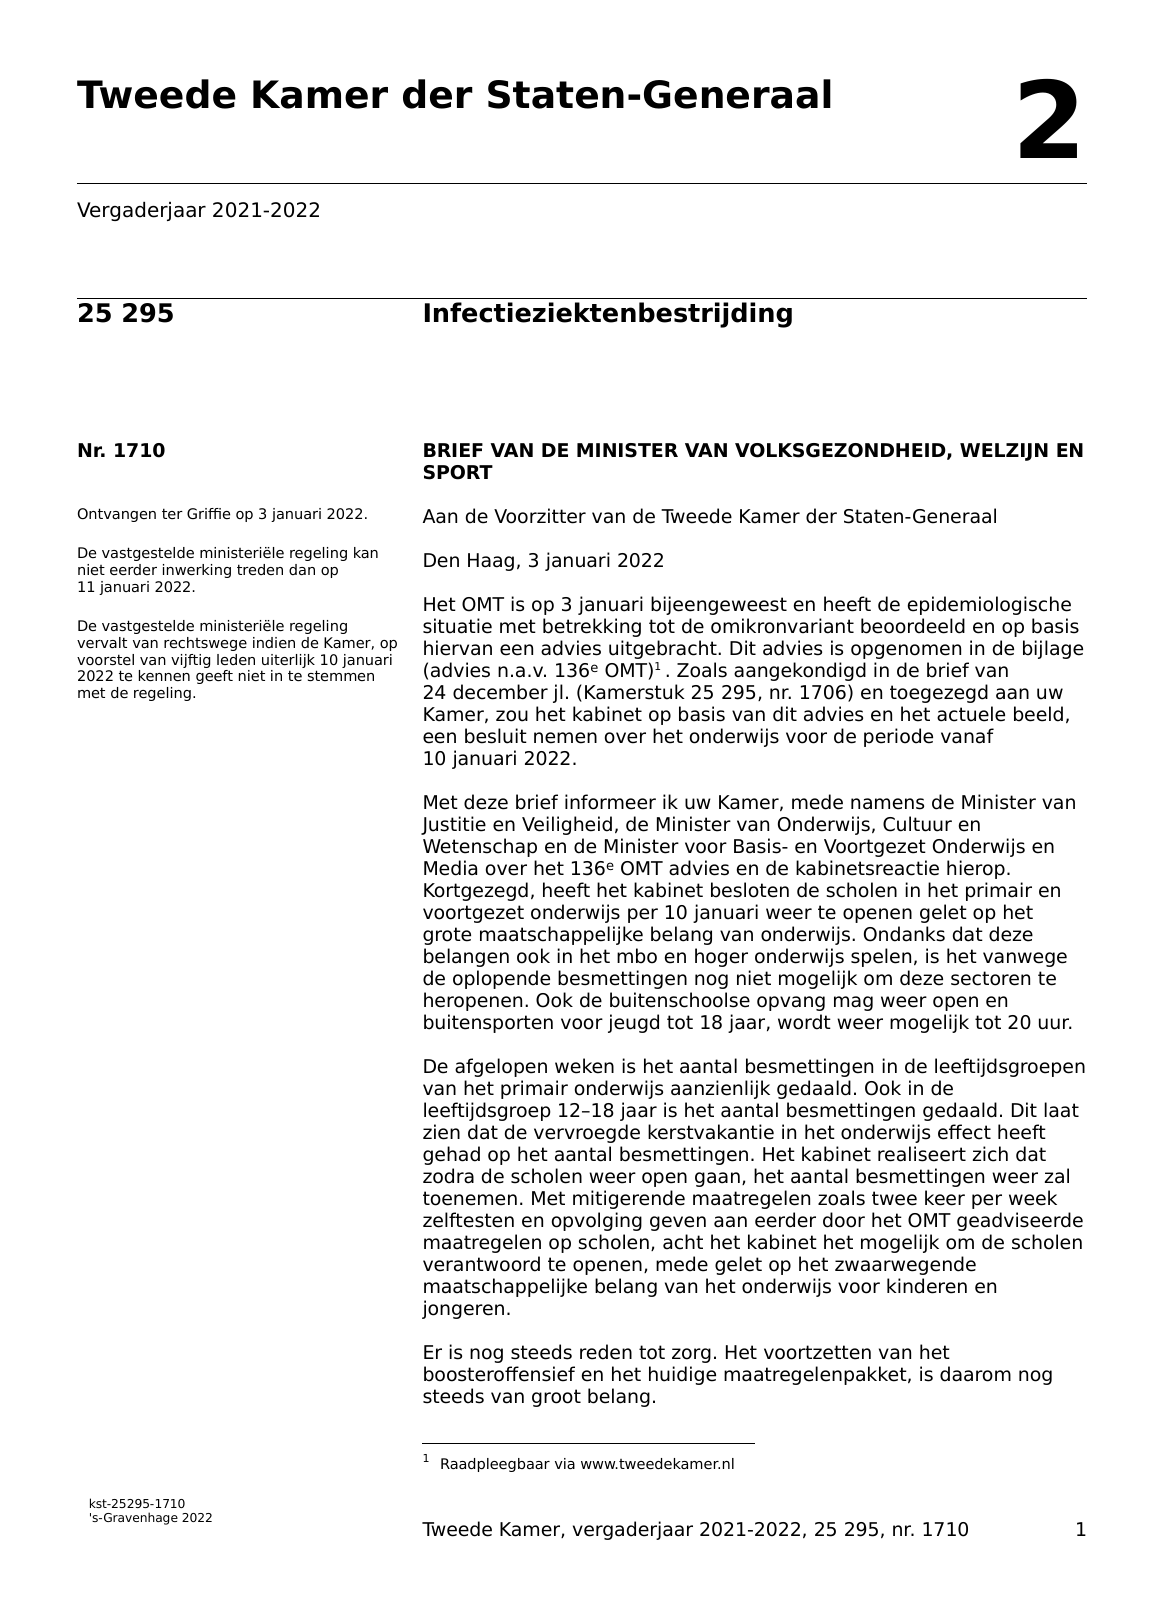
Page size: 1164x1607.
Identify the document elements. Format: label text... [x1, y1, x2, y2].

text 's-Gravenhage 2022 [88, 1511, 323, 1525]
text De vastgestelde ministeriële regeling kan niet eerder inwerking treden dan op 11 januari 2022. [77, 545, 399, 596]
text Aan de Voorzitter van de Tweede Kamer der Staten-Generaal [422, 506, 1087, 528]
text Met deze brief informeer ik uw Kamer, mede namens de Minister van Justitie en Veiligheid, de Minister van Onderwijs, Cultuur en Wetenschap en de Minister voor Basis- en Voortgezet Onderwijs en Media over het 136e OMT advies en de kabinetsreactie hierop. Kortgezegd, heeft het kabinet besloten de scholen in het primair en voortgezet onderwijs per 10 januari weer te openen gelet op het grote maatschappelijke belang van onderwijs. Ondanks dat deze belangen ook in het mbo en hoger onderwijs spelen, is het vanwege de oplopende besmettingen nog niet mogelijk om deze sectoren te heropenen. Ook de buitenschoolse opvang mag weer open en buitensporten voor jeugd tot 18 jaar, wordt weer mogelijk tot 20 uur. [422, 792, 1087, 1034]
subtitle Nr. 1710 BRIEF VAN DE MINISTER VAN VOLKSGEZONDHEID, WELZIJN EN SPORT [77, 440, 1087, 484]
text Er is nog steeds reden tot zorg. Het voortzetten van het boosteroffensief en het huidige maatregelenpakket, is daarom nog steeds van groot belang. [422, 1342, 1087, 1408]
text Het OMT is op 3 januari bijeengeweest en heeft de epidemiologische situatie met betrekking tot de omikronvariant beoordeeld en op basis hiervan een advies uitgebracht. Dit advies is opgenomen in de bijlage (advies n.a.v. 136e OMT). Zoals aangekondigd in de brief van 24 december jl. (Kamerstuk 25 295, nr. 1706) en toegezegd aan uw Kamer, zou het kabinet op basis van dit advies en het actuele beeld, een besluit nemen over het onderwijs voor de periode vanaf 10 januari 2022. [422, 594, 1087, 770]
text De vastgestelde ministeriële regeling vervalt van rechtswege indien de Kamer, op voorstel van vijftig leden uiterlijk 10 januari 2022 te kennen geeft niet in te stemmen met de regeling. [77, 618, 399, 702]
text De afgelopen weken is het aantal besmettingen in de leeftijdsgroepen van het primair onderwijs aanzienlijk gedaald. Ook in de leeftijdsgroep 12–18 jaar is het aantal besmettingen gedaald. Dit laat zien dat de vervroegde kerstvakantie in het onderwijs effect heeft gehad op het aantal besmettingen. Het kabinet realiseert zich dat zodra de scholen weer open gaan, het aantal besmettingen weer zal toenemen. Met mitigerende maatregelen zoals twee keer per week zelftesten en opvolging geven aan eerder door het OMT geadviseerde maatregelen op scholen, acht het kabinet het mogelijk om de scholen verantwoord te openen, mede gelet op het zwaarwegende maatschappelijke belang van het onderwijs voor kinderen en jongeren. [422, 1056, 1087, 1320]
table_header 2 [886, 59, 1087, 183]
text [77, 596, 399, 618]
subtitle 25 295 Infectieziektenbestrijding [77, 299, 1087, 329]
table_cell Vergaderjaar 2021-2022 [77, 184, 1087, 298]
table_header Tweede Kamer der Staten-Generaal [77, 59, 886, 183]
text Raadpleegbaar via www.tweedekamer.nl [422, 1452, 1087, 1474]
text Den Haag, 3 januari 2022 [422, 550, 1087, 572]
text [77, 523, 399, 545]
text Ontvangen ter Griffie op 3 januari 2022. [77, 506, 399, 523]
text kst-25295-1710 [88, 1497, 323, 1511]
